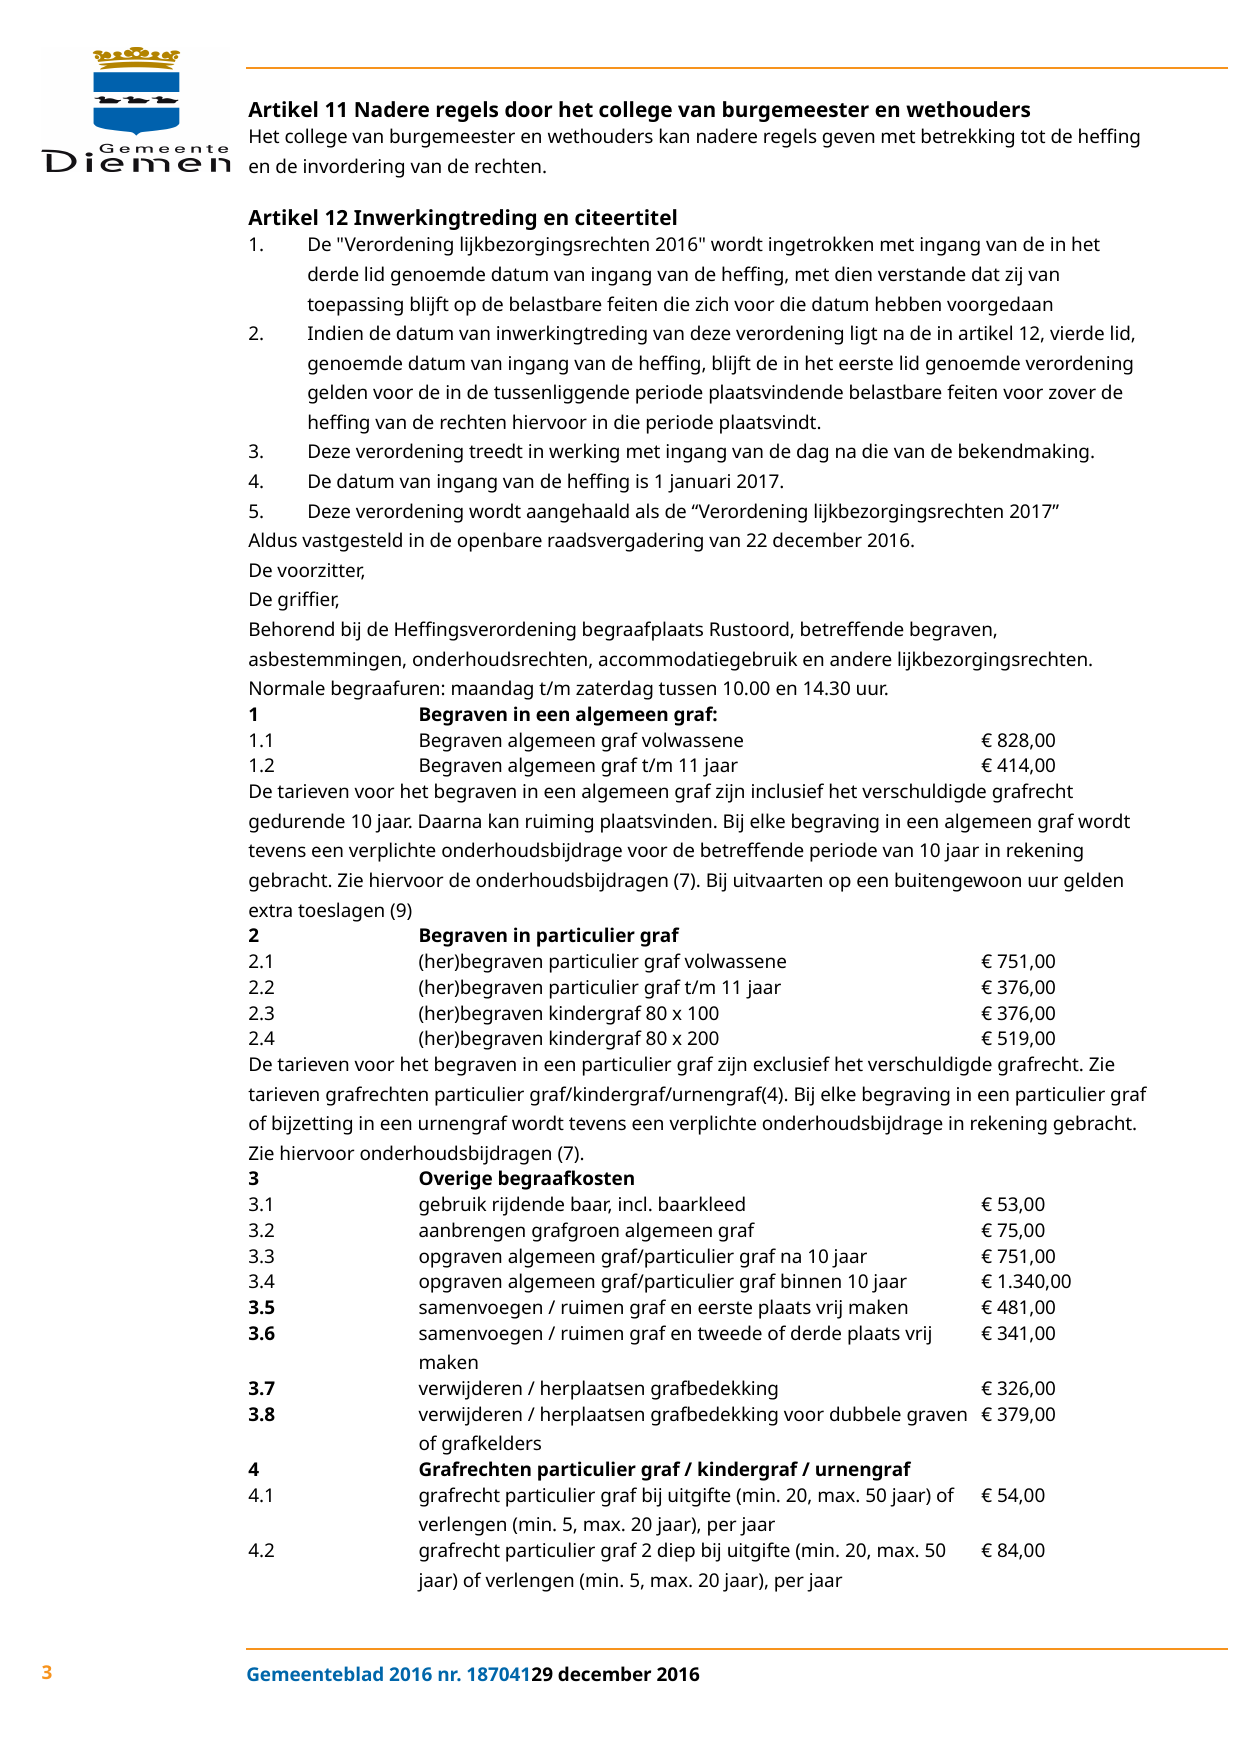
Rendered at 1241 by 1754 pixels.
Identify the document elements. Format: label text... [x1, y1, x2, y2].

table_cell € 379,00 [981, 1401, 1152, 1456]
table_cell € 75,00 [981, 1217, 1152, 1243]
table_cell verwijderen / herplaatsen grafbedekking [418, 1375, 981, 1401]
table_cell € 1.340,00 [981, 1269, 1152, 1294]
table_cell 2 [248, 923, 418, 948]
table_cell 3.3 [248, 1243, 418, 1268]
table_cell € 341,00 [981, 1320, 1152, 1375]
table_cell Begraven in particulier graf [418, 923, 981, 948]
table_cell (her)begraven kindergraf 80 x 100 [418, 1000, 981, 1025]
table_cell Begraven algemeen graf volwassene [418, 727, 981, 753]
table_cell € 751,00 [981, 1243, 1152, 1268]
list De datum van ingang van de heffing is 1 januari 2017. [248, 468, 1152, 494]
table_cell Begraven algemeen graf t/m 11 jaar [418, 753, 981, 778]
table_cell 1.1 [248, 727, 418, 753]
table_cell grafrecht particulier graf bij uitgifte (min. 20, max. 50 jaar) of verlengen (min. 5, max. 20 jaar), per jaar [418, 1482, 981, 1537]
table_cell 4.1 [248, 1482, 418, 1537]
table_cell (her)begraven particulier graf t/m 11 jaar [418, 974, 981, 1000]
table_cell Begraven in een algemeen graf: [418, 701, 981, 727]
table_cell 3.2 [248, 1217, 418, 1243]
table_cell € 519,00 [981, 1025, 1152, 1051]
text Artikel 12 Inwerkingtreding en citeertitel [248, 203, 1152, 232]
list De "Verordening lijkbezorgingsrechten 2016" wordt ingetrokken met ingang van de in het derde lid genoemde datum van ingang van de heffing, met dien verstande dat zij van toepassing blijft op de belastbare feiten die zich voor die datum hebben voorgedaan [248, 232, 1152, 317]
text Het college van burgemeester en wethouders kan nadere regels geven met betrekking tot de heffing en de invordering van de rechten. [248, 123, 1152, 178]
table_cell De tarieven voor het begraven in een particulier graf zijn exclusief het verschuldigde grafrecht. Zie tarieven grafrechten particulier graf/kindergraf/urnengraf(4). Bij elke begraving in een particulier graf of bijzetting in een urnengraf wordt tevens een verplichte onderhoudsbijdrage in rekening gebracht. Zie hiervoor onderhoudsbijdragen (7). [248, 1051, 1152, 1166]
table_cell € 84,00 [981, 1538, 1152, 1593]
table_cell 1 [248, 701, 418, 727]
table_cell 1.2 [248, 753, 418, 778]
table_cell 3.4 [248, 1269, 418, 1294]
table_cell 3.7 [248, 1375, 418, 1401]
table_cell aanbrengen grafgroen algemeen graf [418, 1217, 981, 1243]
table_cell € 751,00 [981, 948, 1152, 974]
table_cell 2.3 [248, 1000, 418, 1025]
table_cell opgraven algemeen graf/particulier graf binnen 10 jaar [418, 1269, 981, 1294]
table_cell 3.1 [248, 1191, 418, 1217]
table_cell [981, 1166, 1152, 1191]
table_cell 2.4 [248, 1025, 418, 1051]
list Deze verordening treedt in werking met ingang van de dag na die van de bekendmaking. [248, 439, 1152, 464]
picture [41, 47, 231, 172]
table_cell € 53,00 [981, 1191, 1152, 1217]
table_cell (her)begraven particulier graf volwassene [418, 948, 981, 974]
table_cell € 326,00 [981, 1375, 1152, 1401]
list Deze verordening wordt aangehaald als de “Verordening lijkbezorgingsrechten 2017” [248, 498, 1152, 524]
table_cell [981, 923, 1152, 948]
table_cell samenvoegen / ruimen graf en eerste plaats vrij maken [418, 1294, 981, 1320]
table_cell € 481,00 [981, 1294, 1152, 1320]
text De voorzitter, [248, 557, 1152, 583]
table_header Behorend bij de Heffingsverordening begraafplaats Rustoord, betreffende begraven, asbestemmingen, onderhoudsrechten, accommodatiegebruik en andere lijkbezorgingsrechten. Normale begraafuren: maandag t/m zaterdag tussen 10.00 en 14.30 uur. [248, 616, 1152, 701]
table_cell 2.2 [248, 974, 418, 1000]
table_cell (her)begraven kindergraf 80 x 200 [418, 1025, 981, 1051]
table_cell 3.6 [248, 1320, 418, 1375]
table_cell 4 [248, 1456, 418, 1482]
table_cell € 414,00 [981, 753, 1152, 778]
table_cell Grafrechten particulier graf / kindergraf / urnengraf [418, 1456, 981, 1482]
table_cell gebruik rijdende baar, incl. baarkleed [418, 1191, 981, 1217]
table_cell 2.1 [248, 948, 418, 974]
table_cell 3.5 [248, 1294, 418, 1320]
table_cell samenvoegen / ruimen graf en tweede of derde plaats vrij maken [418, 1320, 981, 1375]
text Artikel 11 Nadere regels door het college van burgemeester en wethouders [248, 95, 1152, 123]
table_cell € 828,00 [981, 727, 1152, 753]
table_cell opgraven algemeen graf/particulier graf na 10 jaar [418, 1243, 981, 1268]
table_cell € 376,00 [981, 974, 1152, 1000]
table_cell 3 [248, 1166, 418, 1191]
table_cell 3.8 [248, 1401, 418, 1456]
text De griffier, [248, 587, 1152, 612]
table_cell verwijderen / herplaatsen grafbedekking voor dubbele graven of grafkelders [418, 1401, 981, 1456]
table_cell [981, 701, 1152, 727]
table_cell 4.2 [248, 1538, 418, 1593]
list Indien de datum van inwerkingtreding van deze verordening ligt na de in artikel 12, vierde lid, genoemde datum van ingang van de heffing, blijft de in het eerste lid genoemde verordening gelden voor de in de tussenliggende periode plaatsvindende belastbare feiten voor zover de heffing van de rechten hiervoor in die periode plaatsvindt. [248, 320, 1152, 435]
table_cell € 376,00 [981, 1000, 1152, 1025]
text Aldus vastgesteld in de openbare raadsvergadering van 22 december 2016. [248, 527, 1152, 553]
table_cell grafrecht particulier graf 2 diep bij uitgifte (min. 20, max. 50 jaar) of verlengen (min. 5, max. 20 jaar), per jaar [418, 1538, 981, 1593]
table_cell De tarieven voor het begraven in een algemeen graf zijn inclusief het verschuldigde grafrecht gedurende 10 jaar. Daarna kan ruiming plaatsvinden. Bij elke begraving in een algemeen graf wordt tevens een verplichte onderhoudsbijdrage voor de betreffende periode van 10 jaar in rekening gebracht. Zie hiervoor de onderhoudsbijdragen (7). Bij uitvaarten op een buitengewoon uur gelden extra toeslagen (9) [248, 779, 1152, 922]
table_cell € 54,00 [981, 1482, 1152, 1537]
table_cell [981, 1456, 1152, 1482]
table_cell Overige begraafkosten [418, 1166, 981, 1191]
